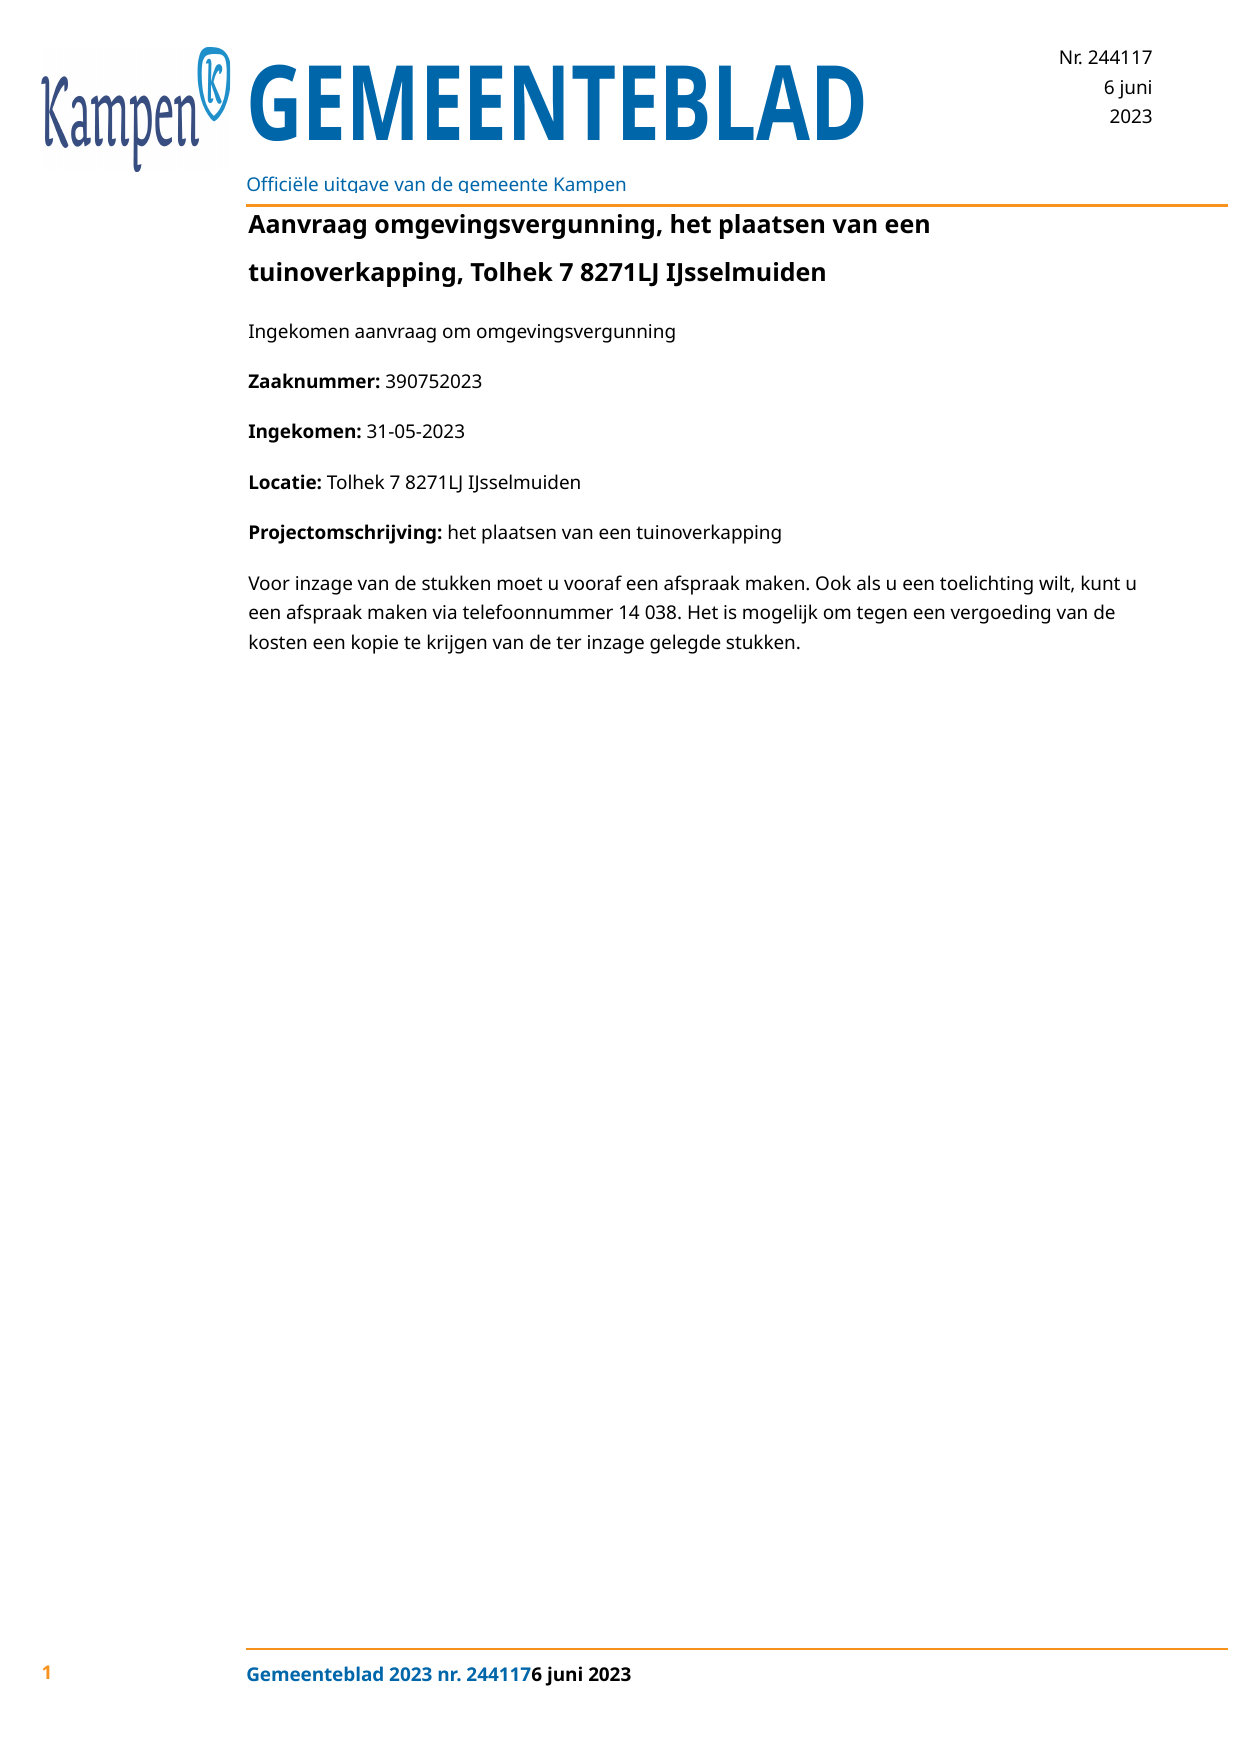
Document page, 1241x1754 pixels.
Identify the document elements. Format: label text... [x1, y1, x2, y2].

text Voor inzage van de stukken moet u vooraf een afspraak maken. Ook als u een toelichting wilt, kunt u een afspraak maken via telefoonnummer 14 038. Het is mogelijk om tegen een vergoeding van de kosten een kopie te krijgen van de ter inzage gelegde stukken. [248, 570, 1152, 655]
text Projectomschrijving: het plaatsen van een tuinoverkapping [248, 519, 1152, 545]
text Aanvraag omgevingsvergunning, het plaatsen van een tuinoverkapping, Tolhek 7 8271LJ IJsselmuiden [248, 207, 1152, 288]
text Locatie: Tolhek 7 8271LJ IJsselmuiden [248, 469, 1152, 495]
text Zaaknummer: 390752023 [248, 368, 1152, 394]
picture [41, 47, 231, 172]
text Ingekomen aanvraag om omgevingsvergunning [248, 318, 1152, 344]
text Ingekomen: 31-05-2023 [248, 419, 1152, 444]
